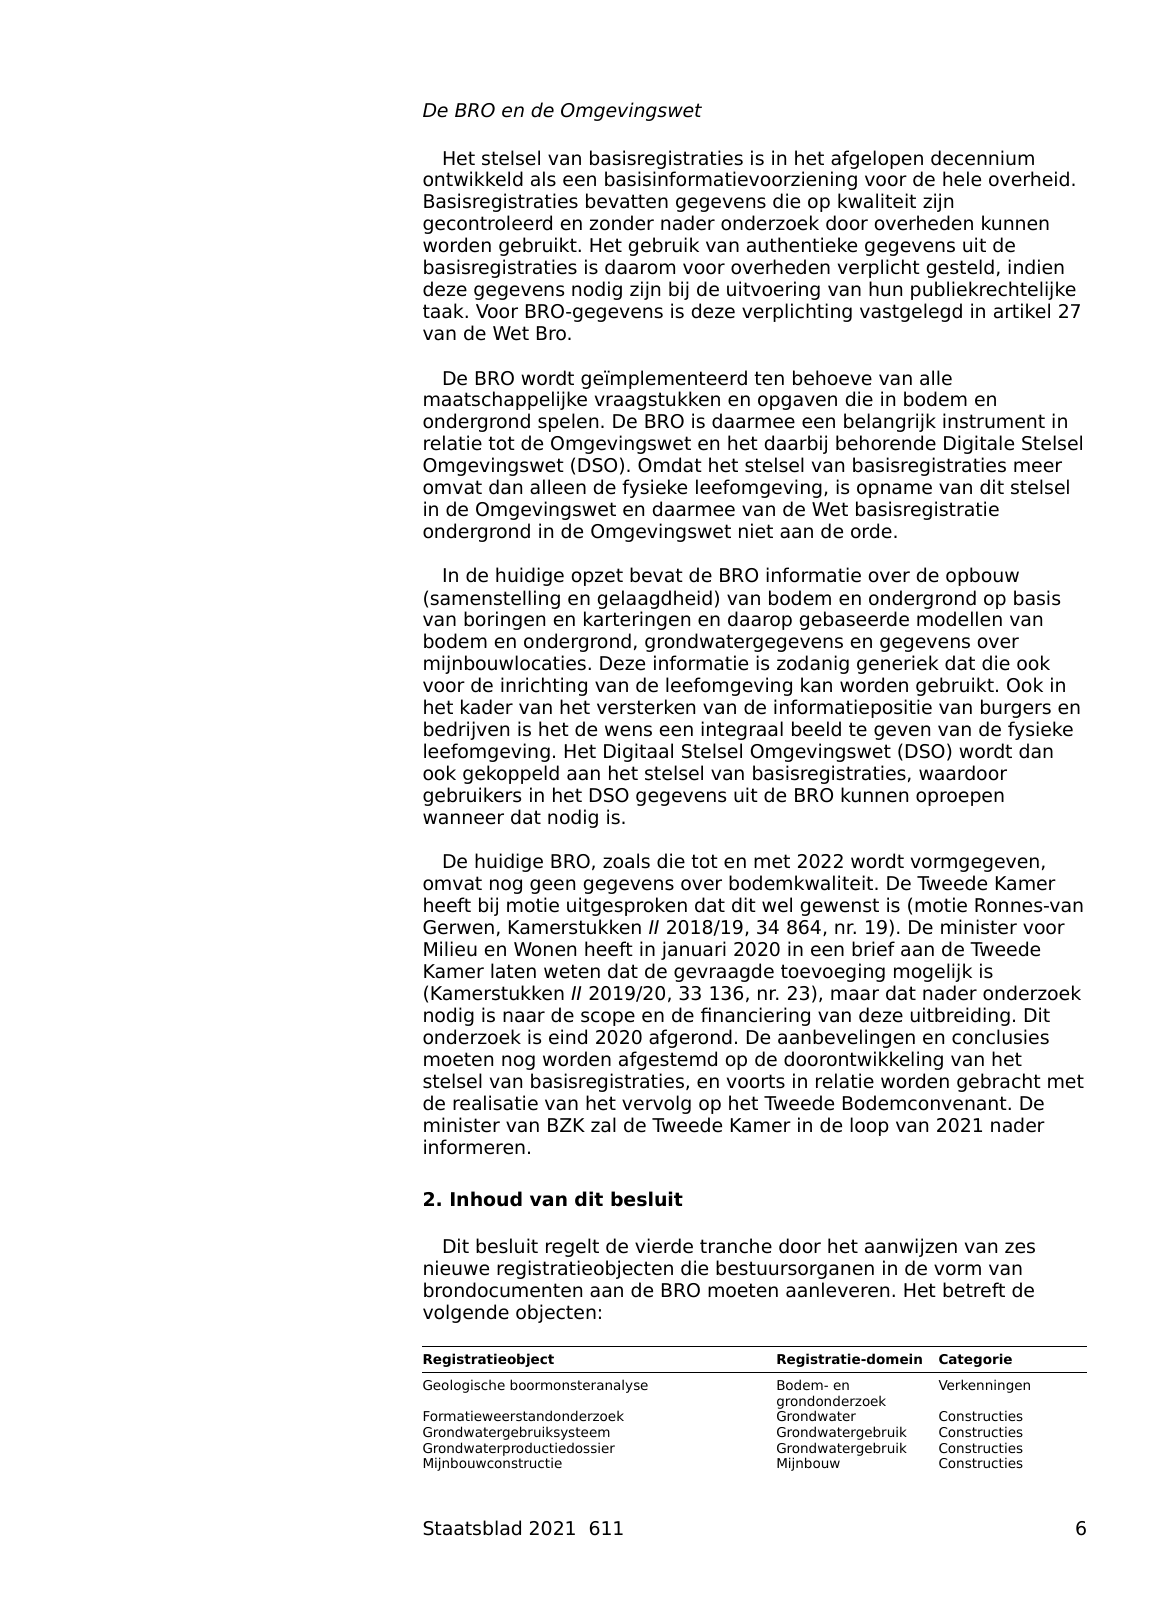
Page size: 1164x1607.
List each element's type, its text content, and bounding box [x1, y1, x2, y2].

table_header Registratie-domein [770, 1347, 932, 1372]
subtitle De BRO en de Omgevingswet [422, 100, 1087, 122]
text Het stelsel van basisregistraties is in het afgelopen decennium ontwikkeld als een basisinformatievoorziening voor de hele overheid. Basisregistraties bevatten gegevens die op kwaliteit zijn gecontroleerd en zonder nader onderzoek door overheden kunnen worden gebruikt. Het gebruik van authentieke gegevens uit de basisregistraties is daarom voor overheden verplicht gesteld, indien deze gegevens nodig zijn bij de uitvoering van hun publiekrechtelijke taak. Voor BRO-gegevens is deze verplichting vastgelegd in artikel 27 van de Wet Bro. [422, 147, 1087, 345]
table_cell Mijnbouw [770, 1456, 932, 1472]
table_cell Grondwatergebruik [770, 1425, 932, 1441]
table_cell Constructies [933, 1441, 1087, 1456]
table_cell Grondwatergebruik [770, 1441, 932, 1456]
text De BRO wordt geïmplementeerd ten behoeve van alle maatschappelijke vraagstukken en opgaven die in bodem en ondergrond spelen. De BRO is daarmee een belangrijk instrument in relatie tot de Omgevingswet en het daarbij behorende Digitale Stelsel Omgevingswet (DSO). Omdat het stelsel van basisregistraties meer omvat dan alleen de fysieke leefomgeving, is opname van dit stelsel in de Omgevingswet en daarmee van de Wet basisregistratie ondergrond in de Omgevingswet niet aan de orde. [422, 367, 1087, 543]
table_cell Bodem- en grondonderzoek [770, 1373, 932, 1409]
table_cell Constructies [933, 1409, 1087, 1425]
table_cell Constructies [933, 1456, 1087, 1472]
table_cell Grondwater [770, 1409, 932, 1425]
table_header Registratieobject [422, 1347, 770, 1372]
table_cell Grondwaterproductiedossier [422, 1441, 770, 1456]
text De huidige BRO, zoals die tot en met 2022 wordt vormgegeven, omvat nog geen gegevens over bodemkwaliteit. De Tweede Kamer heeft bij motie uitgesproken dat dit wel gewenst is (motie Ronnes-van Gerwen, Kamerstukken II 2018/19, 34 864, nr. 19). De minister voor Milieu en Wonen heeft in januari 2020 in een brief aan de Tweede Kamer laten weten dat de gevraagde toevoeging mogelijk is (Kamerstukken II 2019/20, 33 136, nr. 23), maar dat nader onderzoek nodig is naar de scope en de financiering van deze uitbreiding. Dit onderzoek is eind 2020 afgerond. De aanbevelingen en conclusies moeten nog worden afgestemd op de doorontwikkeling van het stelsel van basisregistraties, en voorts in relatie worden gebracht met de realisatie van het vervolg op het Tweede Bodemconvenant. De minister van BZK zal de Tweede Kamer in de loop van 2021 nader informeren. [422, 851, 1087, 1159]
text Dit besluit regelt de vierde tranche door het aanwijzen van zes nieuwe registratieobjecten die bestuursorganen in de vorm van brondocumenten aan de BRO moeten aanleveren. Het betreft de volgende objecten: [422, 1236, 1087, 1324]
table_cell Grondwatergebruiksysteem [422, 1425, 770, 1441]
table_cell Constructies [933, 1425, 1087, 1441]
table_cell Verkenningen [933, 1373, 1087, 1409]
table_cell Formatieweerstandonderzoek [422, 1409, 770, 1425]
table_header Categorie [933, 1347, 1087, 1372]
subtitle 2. Inhoud van dit besluit [422, 1189, 1087, 1211]
table_cell Geologische boormonsteranalyse [422, 1373, 770, 1409]
text In de huidige opzet bevat de BRO informatie over de opbouw (samenstelling en gelaagdheid) van bodem en ondergrond op basis van boringen en karteringen en daarop gebaseerde modellen van bodem en ondergrond, grondwatergegevens en gegevens over mijnbouwlocaties. Deze informatie is zodanig generiek dat die ook voor de inrichting van de leefomgeving kan worden gebruikt. Ook in het kader van het versterken van de informatiepositie van burgers en bedrijven is het de wens een integraal beeld te geven van de fysieke leefomgeving. Het Digitaal Stelsel Omgevingswet (DSO) wordt dan ook gekoppeld aan het stelsel van basisregistraties, waardoor gebruikers in het DSO gegevens uit de BRO kunnen oproepen wanneer dat nodig is. [422, 565, 1087, 829]
table_cell Mijnbouwconstructie [422, 1456, 770, 1472]
